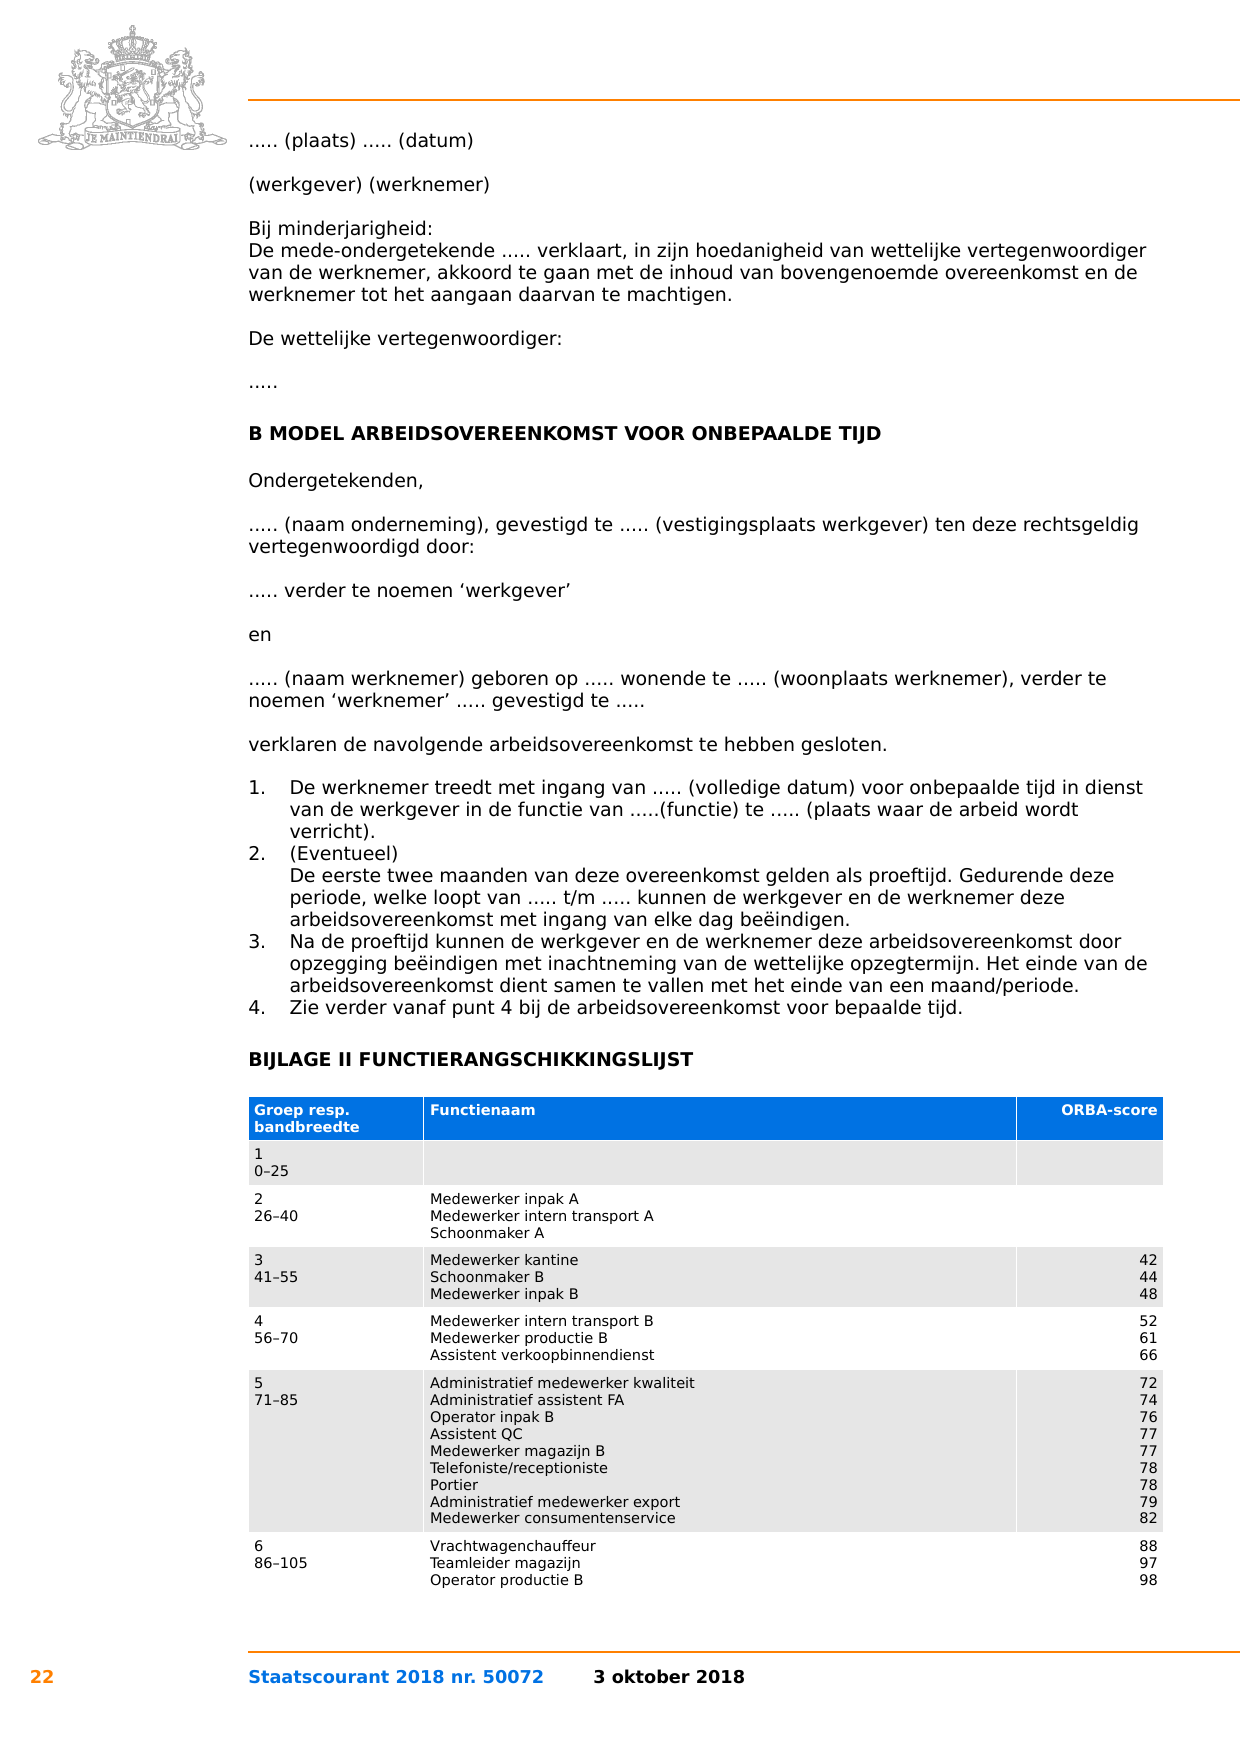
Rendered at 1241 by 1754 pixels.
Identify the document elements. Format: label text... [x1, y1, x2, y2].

table_cell 42 44 48 [1017, 1247, 1163, 1307]
text 2. (Eventueel) [248, 843, 1163, 865]
table_header ORBA-score [1017, 1097, 1163, 1140]
text De mede-ondergetekende ..... verklaart, in zijn hoedanigheid van wettelijke vertegenwoordiger van de werknemer, akkoord te gaan met de inhoud van bovengenoemde overeenkomst en de werknemer tot het aangaan daarvan te machtigen. [248, 239, 1163, 306]
table_header Functienaam [424, 1097, 1016, 1140]
table_cell 2 26–40 [249, 1186, 423, 1246]
table_cell 72 74 76 77 77 78 78 79 82 [1017, 1370, 1163, 1532]
table_cell 88 97 98 [1017, 1533, 1163, 1593]
table_cell [1017, 1141, 1163, 1185]
table_cell Administratief medewerker kwaliteit Administratief assistent FA Operator inpak B Assistent QC Medewerker magazijn B Telefoniste/receptioniste Portier Administratief medewerker export Medewerker consumentenservice [424, 1370, 1016, 1532]
subtitle B MODEL ARBEIDSOVEREENKOMST VOOR ONBEPAALDE TIJD [248, 423, 1163, 445]
table_cell Vrachtwagenchauffeur Teamleider magazijn Operator productie B [424, 1533, 1016, 1593]
table_cell 52 61 66 [1017, 1309, 1163, 1369]
text ..... (naam werknemer) geboren op ..... wonende te ..... (woonplaats werknemer), verder te noemen ‘werknemer’ ..... gevestigd te ..... [248, 668, 1163, 712]
text Bij minderjarigheid: [248, 218, 1163, 239]
table_cell 4 56–70 [249, 1309, 423, 1369]
text 3. Na de proeftijd kunnen de werkgever en de werknemer deze arbeidsovereenkomst door opzegging beëindigen met inachtneming van de wettelijke opzegtermijn. Het einde van de arbeidsovereenkomst dient samen te vallen met het einde van een maand/periode. [248, 931, 1163, 997]
table_cell 6 86–105 [249, 1533, 423, 1593]
text 4. Zie verder vanaf punt 4 bij de arbeidsovereenkomst voor bepaalde tijd. [248, 997, 1163, 1019]
table_cell [1017, 1186, 1163, 1246]
table_cell Medewerker kantine Schoonmaker B Medewerker inpak B [424, 1247, 1016, 1307]
text 1. De werknemer treedt met ingang van ..... (volledige datum) voor onbepaalde tijd in dienst van de werkgever in de functie van .....(functie) te ..... (plaats waar de arbeid wordt verricht). [248, 777, 1163, 843]
table_cell [424, 1141, 1016, 1185]
table_header Groep resp. bandbreedte [249, 1097, 423, 1140]
text en [248, 624, 1163, 646]
text verklaren de navolgende arbeidsovereenkomst te hebben gesloten. [248, 733, 1163, 755]
subtitle BIJLAGE II FUNCTIERANGSCHIKKINGSLIJST [248, 1049, 1163, 1071]
table_cell 3 41–55 [249, 1247, 423, 1307]
text Ondergetekenden, [248, 470, 1163, 492]
picture [38, 25, 227, 150]
text (werkgever) (werknemer) [248, 174, 1163, 196]
text De eerste twee maanden van deze overeenkomst gelden als proeftijd. Gedurende deze periode, welke loopt van ..... t/m ..... kunnen de werkgever en de werknemer deze arbeidsovereenkomst met ingang van elke dag beëindigen. [289, 865, 1163, 931]
text ..... (plaats) ..... (datum) [248, 130, 1163, 152]
table_cell 1 0–25 [249, 1141, 423, 1185]
table_cell Medewerker intern transport B Medewerker productie B Assistent verkoopbinnendienst [424, 1309, 1016, 1369]
text ..... (naam onderneming), gevestigd te ..... (vestigingsplaats werkgever) ten deze rechtsgeldig vertegenwoordigd door: [248, 514, 1163, 558]
table_cell Medewerker inpak A Medewerker intern transport A Schoonmaker A [424, 1186, 1016, 1246]
text ..... verder te noemen ‘werkgever’ [248, 580, 1163, 602]
text De wettelijke vertegenwoordiger: [248, 327, 1163, 349]
table_cell 5 71–85 [249, 1370, 423, 1532]
text ..... [248, 371, 1163, 393]
